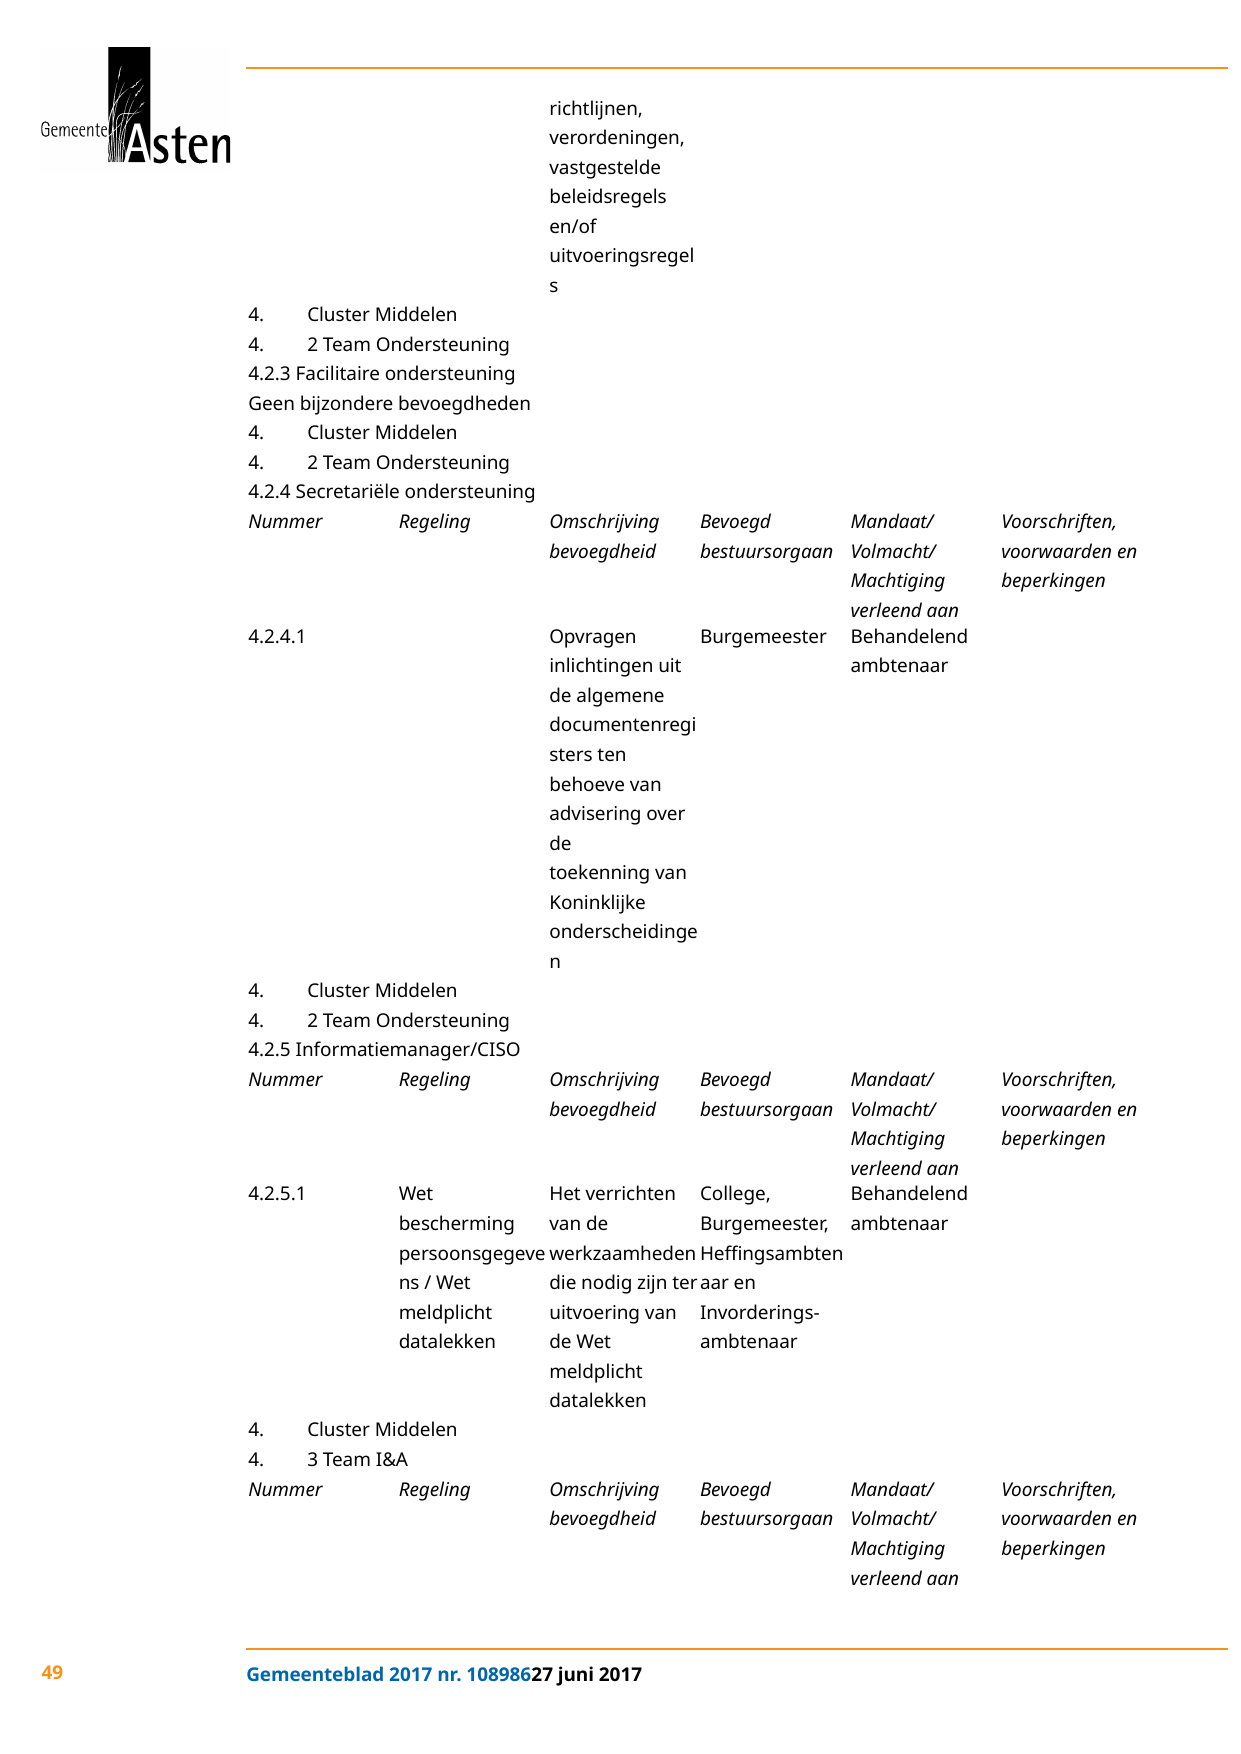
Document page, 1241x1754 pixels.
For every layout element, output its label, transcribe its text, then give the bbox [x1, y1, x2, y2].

table_header Regeling [399, 1476, 549, 1590]
table_header Mandaat/ Volmacht/ Machtiging verleend aan [850, 1066, 1001, 1181]
table_cell Burgemeester [700, 623, 850, 974]
table_cell Behandelend ambtenaar [850, 623, 1001, 974]
table_header Bevoegd bestuursorgaan [700, 1476, 850, 1590]
table_cell [850, 95, 1001, 298]
table_header Voorschriften, voorwaarden en beperkingen [1001, 1476, 1152, 1590]
table_header Omschrijving bevoegdheid [549, 1066, 700, 1181]
table_header Bevoegd bestuursorgaan [700, 1066, 850, 1181]
list 3 Team I&A [248, 1446, 1152, 1472]
table_cell 4.2.5.1 [248, 1181, 398, 1413]
list Cluster Middelen [248, 419, 1152, 445]
table_header Nummer [248, 509, 398, 623]
table_header Omschrijving bevoegdheid [549, 509, 700, 623]
list 2 Team Ondersteuning [248, 449, 1152, 475]
table_header Nummer [248, 1066, 398, 1181]
text 4.2.5 Informatiemanager/CISO [248, 1036, 1152, 1062]
table_header Mandaat/ Volmacht/ Machtiging verleend aan [850, 1476, 1001, 1590]
text 4.2.3 Facilitaire ondersteuning [248, 360, 1152, 386]
picture [41, 47, 231, 172]
text 4.2.4 Secretariële ondersteuning [248, 479, 1152, 504]
table_cell 4.2.4.1 [248, 623, 398, 974]
table_cell Opvragen inlichtingen uit de algemene documentenregisters ten behoeve van advisering over de toekenning van Koninklijke onderscheidingen [549, 623, 700, 974]
table_cell Het verrichten van de werkzaamheden die nodig zijn ter uitvoering van de Wet meldplicht datalekken [549, 1181, 700, 1413]
table_header Voorschriften, voorwaarden en beperkingen [1001, 509, 1152, 623]
table_cell richtlijnen, verordeningen, vastgestelde beleidsregels en/of uitvoeringsregels [549, 95, 700, 298]
text Geen bijzondere bevoegdheden [248, 390, 1152, 416]
table_header Voorschriften, voorwaarden en beperkingen [1001, 1066, 1152, 1181]
table_header Regeling [399, 509, 549, 623]
table_cell [700, 95, 850, 298]
list 2 Team Ondersteuning [248, 331, 1152, 357]
table_header Nummer [248, 1476, 398, 1590]
table_cell College, Burgemeester, Heffingsambtenaar en Invorderings-ambtenaar [700, 1181, 850, 1413]
table_header Mandaat/ Volmacht/ Machtiging verleend aan [850, 509, 1001, 623]
list 2 Team Ondersteuning [248, 1007, 1152, 1033]
list Cluster Middelen [248, 977, 1152, 1003]
list Cluster Middelen [248, 1417, 1152, 1442]
table_cell Behandelend ambtenaar [850, 1181, 1001, 1413]
table_header Omschrijving bevoegdheid [549, 1476, 700, 1590]
table_cell [399, 623, 549, 974]
table_cell [1001, 1181, 1152, 1413]
table_cell [248, 95, 398, 298]
table_header Bevoegd bestuursorgaan [700, 509, 850, 623]
table_cell [399, 95, 549, 298]
table_header Regeling [399, 1066, 549, 1181]
list Cluster Middelen [248, 301, 1152, 327]
table_cell [1001, 95, 1152, 298]
table_cell Wet bescherming persoonsgegevens / Wet meldplicht datalekken [399, 1181, 549, 1413]
table_cell [1001, 623, 1152, 974]
